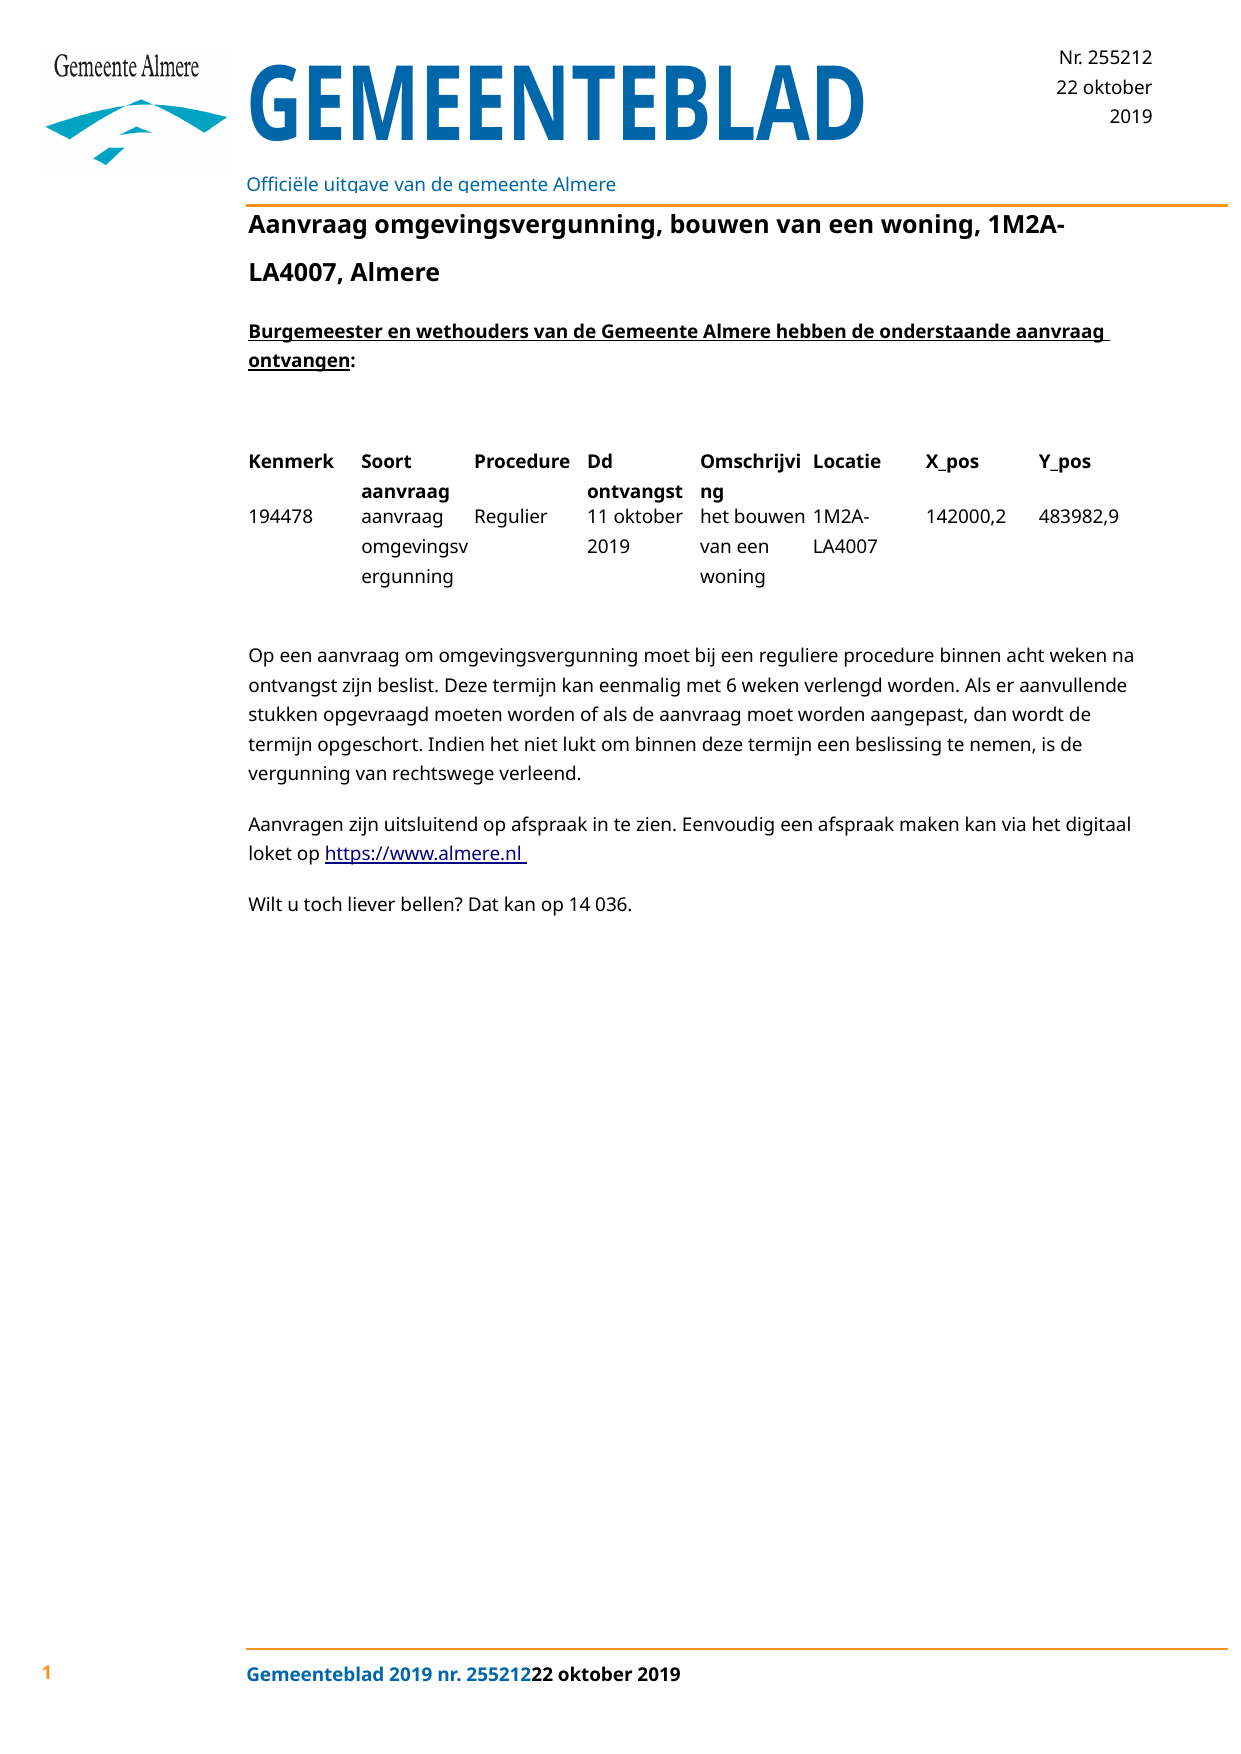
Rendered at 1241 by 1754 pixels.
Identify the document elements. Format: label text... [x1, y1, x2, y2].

table_header Locatie [813, 449, 926, 504]
table_header Y_pos [1039, 449, 1152, 504]
table_header Dd ontvangst [587, 449, 700, 504]
table_header Kenmerk [248, 449, 361, 504]
text Wilt u toch liever bellen? Dat kan op 14 036. [248, 891, 1152, 917]
text Burgemeester en wethouders van de Gemeente Almere hebben de onderstaande aanvraag ontvangen: [248, 318, 1152, 373]
table_header Omschrijving [700, 449, 813, 504]
table_header Soort aanvraag [361, 449, 474, 504]
table_cell 142000,2 [926, 504, 1038, 589]
table_cell het bouwen van een woning [700, 504, 813, 589]
text Op een aanvraag om omgevingsvergunning moet bij een reguliere procedure binnen acht weken na ontvangst zijn beslist. Deze termijn kan eenmalig met 6 weken verlengd worden. Als er aanvullende stukken opgevraagd moeten worden of als de aanvraag moet worden aangepast, dan wordt de termijn opgeschort. Indien het niet lukt om binnen deze termijn een beslissing te nemen, is de vergunning van rechtswege verleend. [248, 642, 1152, 786]
table_cell 11 oktober 2019 [587, 504, 700, 589]
table_header Procedure [474, 449, 587, 504]
text Aanvragen zijn uitsluitend op afspraak in te zien. Eenvoudig een afspraak maken kan via het digitaal loket op https://www.almere.nl [248, 811, 1152, 866]
table_cell Regulier [474, 504, 587, 589]
table_cell 1M2A-LA4007 [813, 504, 926, 589]
table_cell aanvraag omgevingsvergunning [361, 504, 474, 589]
table_cell 194478 [248, 504, 361, 589]
text Aanvraag omgevingsvergunning, bouwen van een woning, 1M2A-LA4007, Almere [248, 207, 1152, 288]
table_cell 483982,9 [1039, 504, 1152, 589]
picture [41, 47, 231, 172]
table_header X_pos [926, 449, 1038, 504]
